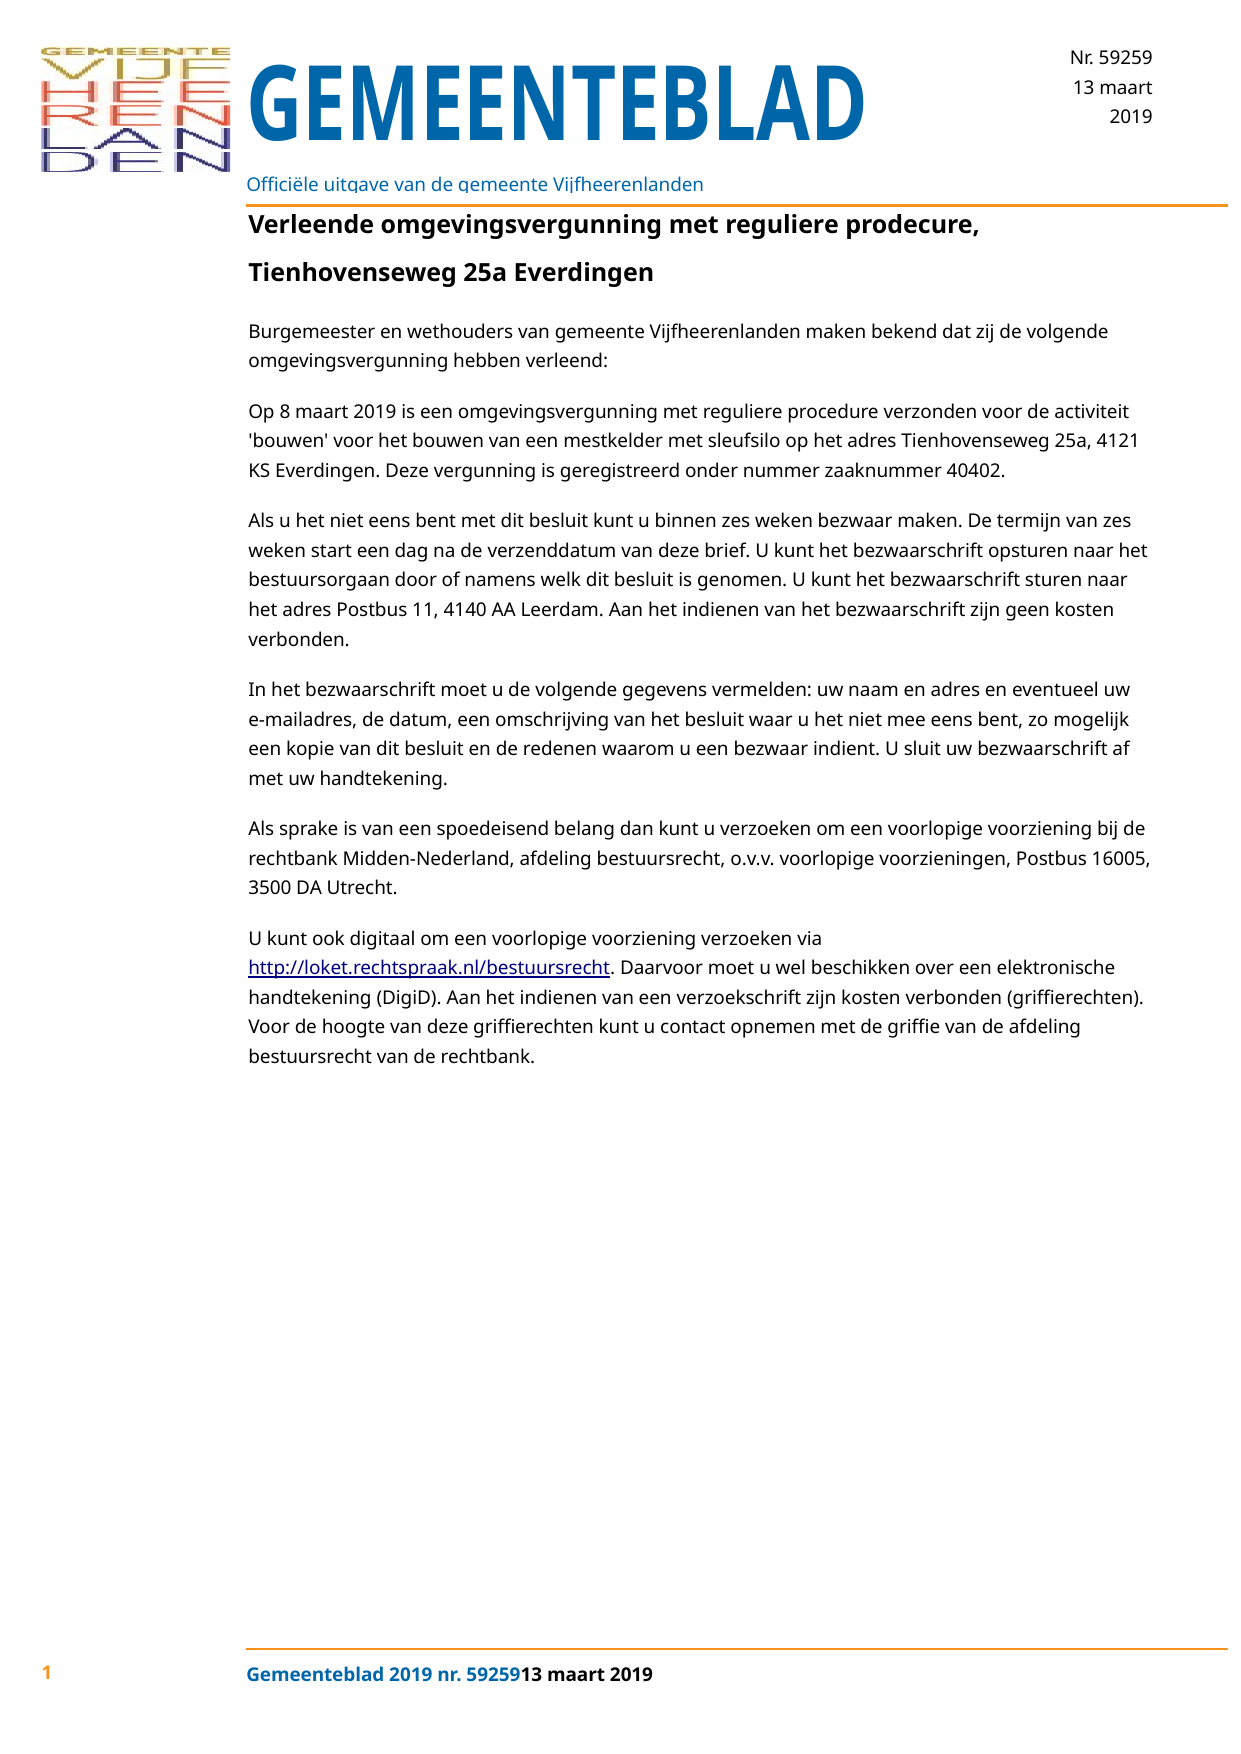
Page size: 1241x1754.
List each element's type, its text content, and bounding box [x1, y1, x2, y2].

picture [41, 47, 231, 172]
text Als sprake is van een spoedeisend belang dan kunt u verzoeken om een voorlopige voorziening bij de rechtbank Midden-Nederland, afdeling bestuursrecht, o.v.v. voorlopige voorzieningen, Postbus 16005, 3500 DA Utrecht. [248, 815, 1152, 900]
text Op 8 maart 2019 is een omgevingsvergunning met reguliere procedure verzonden voor de activiteit 'bouwen' voor het bouwen van een mestkelder met sleufsilo op het adres Tienhovenseweg 25a, 4121 KS Everdingen. Deze vergunning is geregistreerd onder nummer zaaknummer 40402. [248, 398, 1152, 483]
text Verleende omgevingsvergunning met reguliere prodecure, Tienhovenseweg 25a Everdingen [248, 207, 1152, 288]
text U kunt ook digitaal om een voorlopige voorziening verzoeken via http://loket.rechtspraak.nl/bestuursrecht. Daarvoor moet u wel beschikken over een elektronische handtekening (DigiD). Aan het indienen van een verzoekschrift zijn kosten verbonden (griffierechten). Voor de hoogte van deze griffierechten kunt u contact opnemen met de griffie van de afdeling bestuursrecht van de rechtbank. [248, 925, 1152, 1069]
text Als u het niet eens bent met dit besluit kunt u binnen zes weken bezwaar maken. De termijn van zes weken start een dag na de verzenddatum van deze brief. U kunt het bezwaarschrift opsturen naar het bestuursorgaan door of namens welk dit besluit is genomen. U kunt het bezwaarschrift sturen naar het adres Postbus 11, 4140 AA Leerdam. Aan het indienen van het bezwaarschrift zijn geen kosten verbonden. [248, 507, 1152, 652]
text In het bezwaarschrift moet u de volgende gegevens vermelden: uw naam en adres en eventueel uw e-mailadres, de datum, een omschrijving van het besluit waar u het niet mee eens bent, zo mogelijk een kopie van dit besluit en de redenen waarom u een bezwaar indient. U sluit uw bezwaarschrift af met uw handtekening. [248, 676, 1152, 791]
text Burgemeester en wethouders van gemeente Vijfheerenlanden maken bekend dat zij de volgende omgevingsvergunning hebben verleend: [248, 318, 1152, 373]
